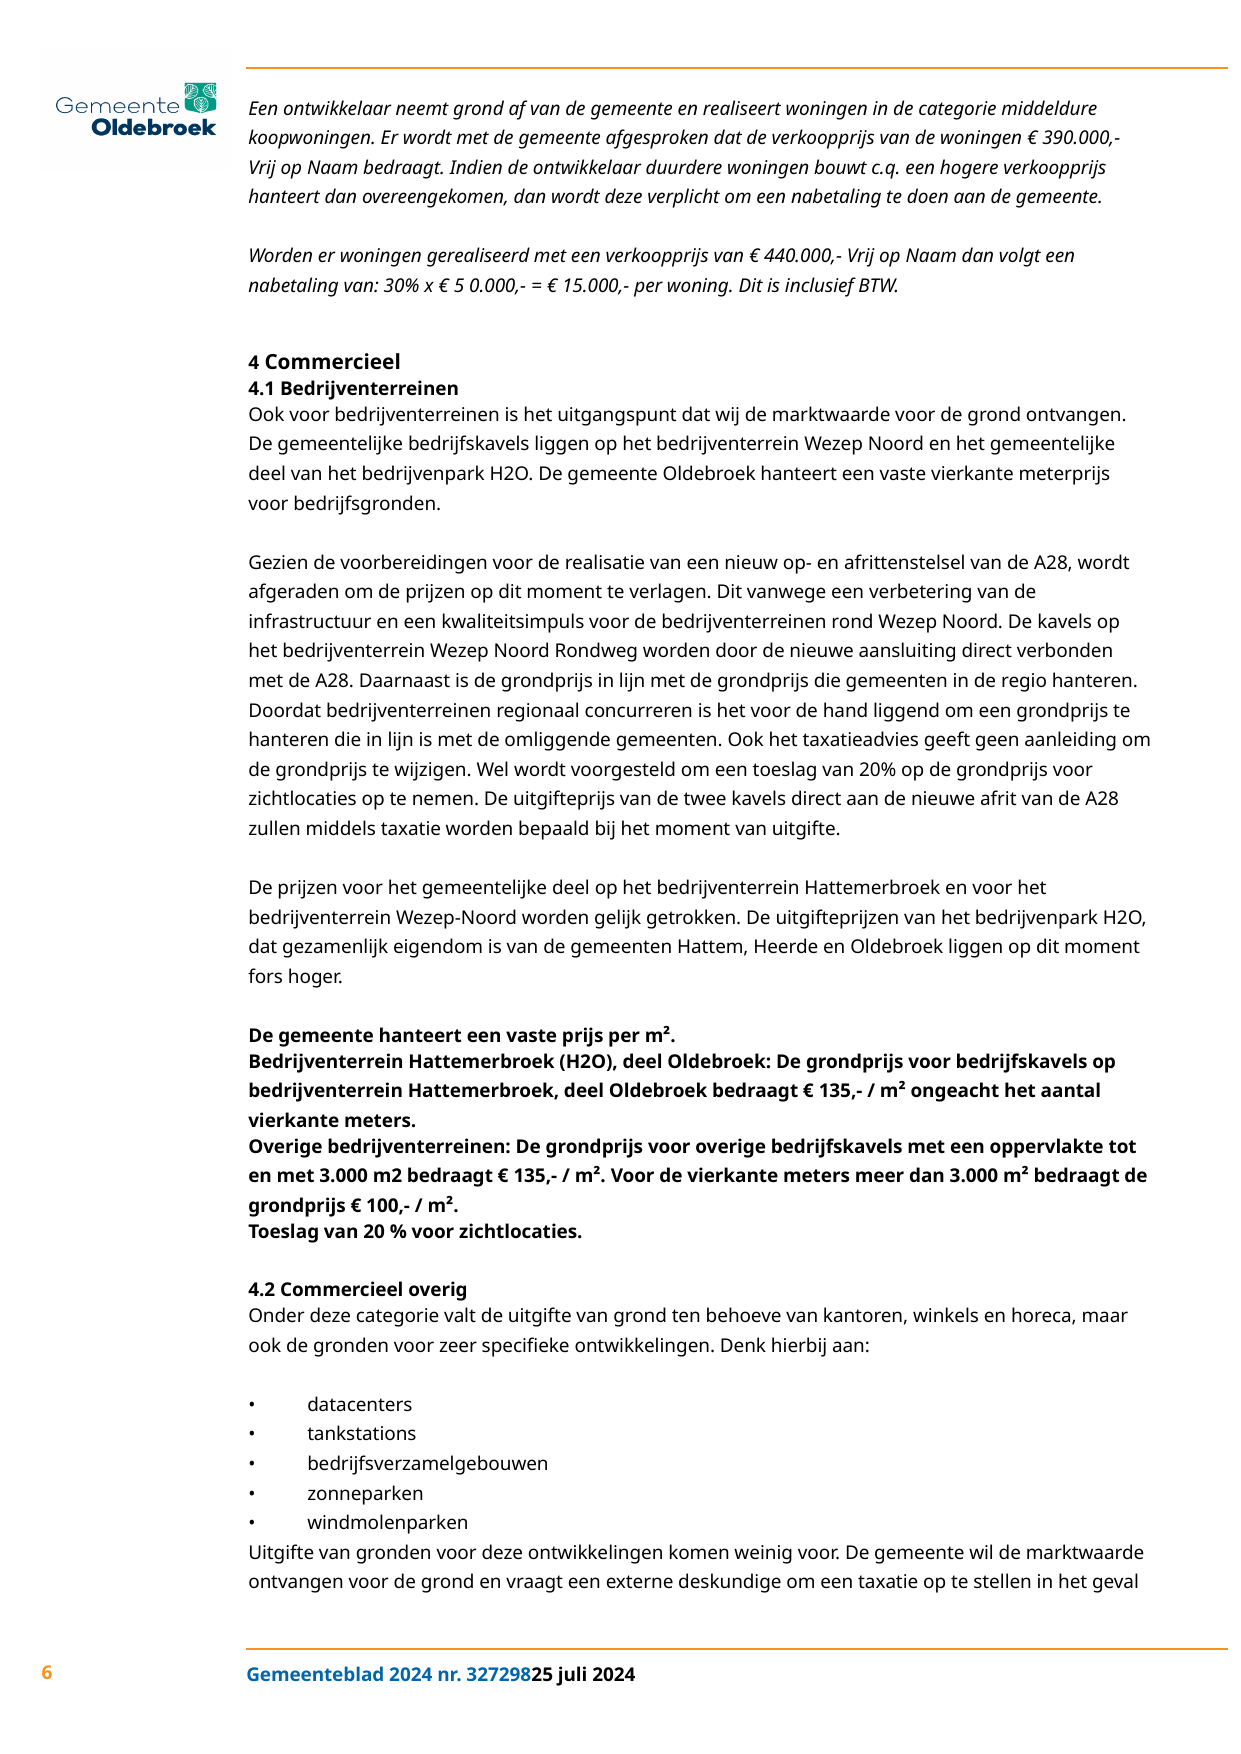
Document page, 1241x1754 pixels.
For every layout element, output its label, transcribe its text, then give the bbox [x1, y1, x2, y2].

text De prijzen voor het gemeentelijke deel op het bedrijventerrein Hattemerbroek en voor het bedrijventerrein Wezep-Noord worden gelijk getrokken. De uitgifteprijzen van het bedrijvenpark H2O, dat gezamenlijk eigendom is van de gemeenten Hattem, Heerde en Oldebroek liggen op dit moment fors hoger. [248, 874, 1152, 989]
text 4 Commercieel [248, 347, 1152, 375]
table_header Een ontwikkelaar neemt grond af van de gemeente en realiseert woningen in de categorie middeldure koopwoningen. Er wordt met de gemeente afgesproken dat de verkoopprijs van de woningen € 390.000,- Vrij op Naam bedraagt. Indien de ontwikkelaar duurdere woningen bouwt c.q. een hogere verkoopprijs hanteert dan overeengekomen, dan wordt deze verplicht om een nabetaling te doen aan de gemeente. Worden er woningen gerealiseerd met een verkoopprijs van € 440.000,- Vrij op Naam dan volgt een nabetaling van: 30% x € 5 0.000,- = € 15.000,- per woning. Dit is inclusief BTW. [248, 95, 1152, 298]
list windmolenparken [248, 1509, 1152, 1535]
table_header De gemeente hanteert een vaste prijs per m². [248, 1023, 1152, 1048]
text Ook voor bedrijventerreinen is het uitgangspunt dat wij de marktwaarde voor de grond ontvangen. De gemeentelijke bedrijfskavels liggen op het bedrijventerrein Wezep Noord en het gemeentelijke deel van het bedrijvenpark H2O. De gemeente Oldebroek hanteert een vaste vierkante meterprijs voor bedrijfsgronden. [248, 401, 1152, 516]
text Onder deze categorie valt de uitgifte van grond ten behoeve van kantoren, winkels en horeca, maar ook de gronden voor zeer specifieke ontwikkelingen. Denk hierbij aan: [248, 1302, 1152, 1357]
list bedrijfsverzamelgebouwen [248, 1450, 1152, 1476]
list datacenters [248, 1391, 1152, 1417]
text 4.1 Bedrijventerreinen [248, 375, 1152, 401]
picture [41, 47, 231, 172]
text 4.2 Commercieel overig [248, 1276, 1152, 1302]
table_cell Toeslag van 20 % voor zichtlocaties. [248, 1218, 1152, 1244]
text Gezien de voorbereidingen voor de realisatie van een nieuw op- en afrittenstelsel van de A28, wordt afgeraden om de prijzen op dit moment te verlagen. Dit vanwege een verbetering van de infrastructuur en een kwaliteitsimpuls voor de bedrijventerreinen rond Wezep Noord. De kavels op het bedrijventerrein Wezep Noord Rondweg worden door de nieuwe aansluiting direct verbonden met de A28. Daarnaast is de grondprijs in lijn met de grondprijs die gemeenten in de regio hanteren. Doordat bedrijventerreinen regionaal concurreren is het voor de hand liggend om een grondprijs te hanteren die in lijn is met de omliggende gemeenten. Ook het taxatieadvies geeft geen aanleiding om de grondprijs te wijzigen. Wel wordt voorgesteld om een toeslag van 20% op de grondprijs voor zichtlocaties op te nemen. De uitgifteprijs van de twee kavels direct aan de nieuwe afrit van de A28 zullen middels taxatie worden bepaald bij het moment van uitgifte. [248, 549, 1152, 841]
list tankstations [248, 1421, 1152, 1446]
text Uitgifte van gronden voor deze ontwikkelingen komen weinig voor. De gemeente wil de marktwaarde ontvangen voor de grond en vraagt een externe deskundige om een taxatie op te stellen in het geval [248, 1539, 1152, 1594]
table_cell Overige bedrijventerreinen: De grondprijs voor overige bedrijfskavels met een oppervlakte tot en met 3.000 m2 bedraagt € 135,- / m². Voor de vierkante meters meer dan 3.000 m² bedraagt de grondprijs € 100,- / m². [248, 1133, 1152, 1218]
list zonneparken [248, 1480, 1152, 1505]
table_cell Bedrijventerrein Hattemerbroek (H2O), deel Oldebroek: De grondprijs voor bedrijfskavels op bedrijventerrein Hattemerbroek, deel Oldebroek bedraagt € 135,- / m² ongeacht het aantal vierkante meters. [248, 1048, 1152, 1133]
